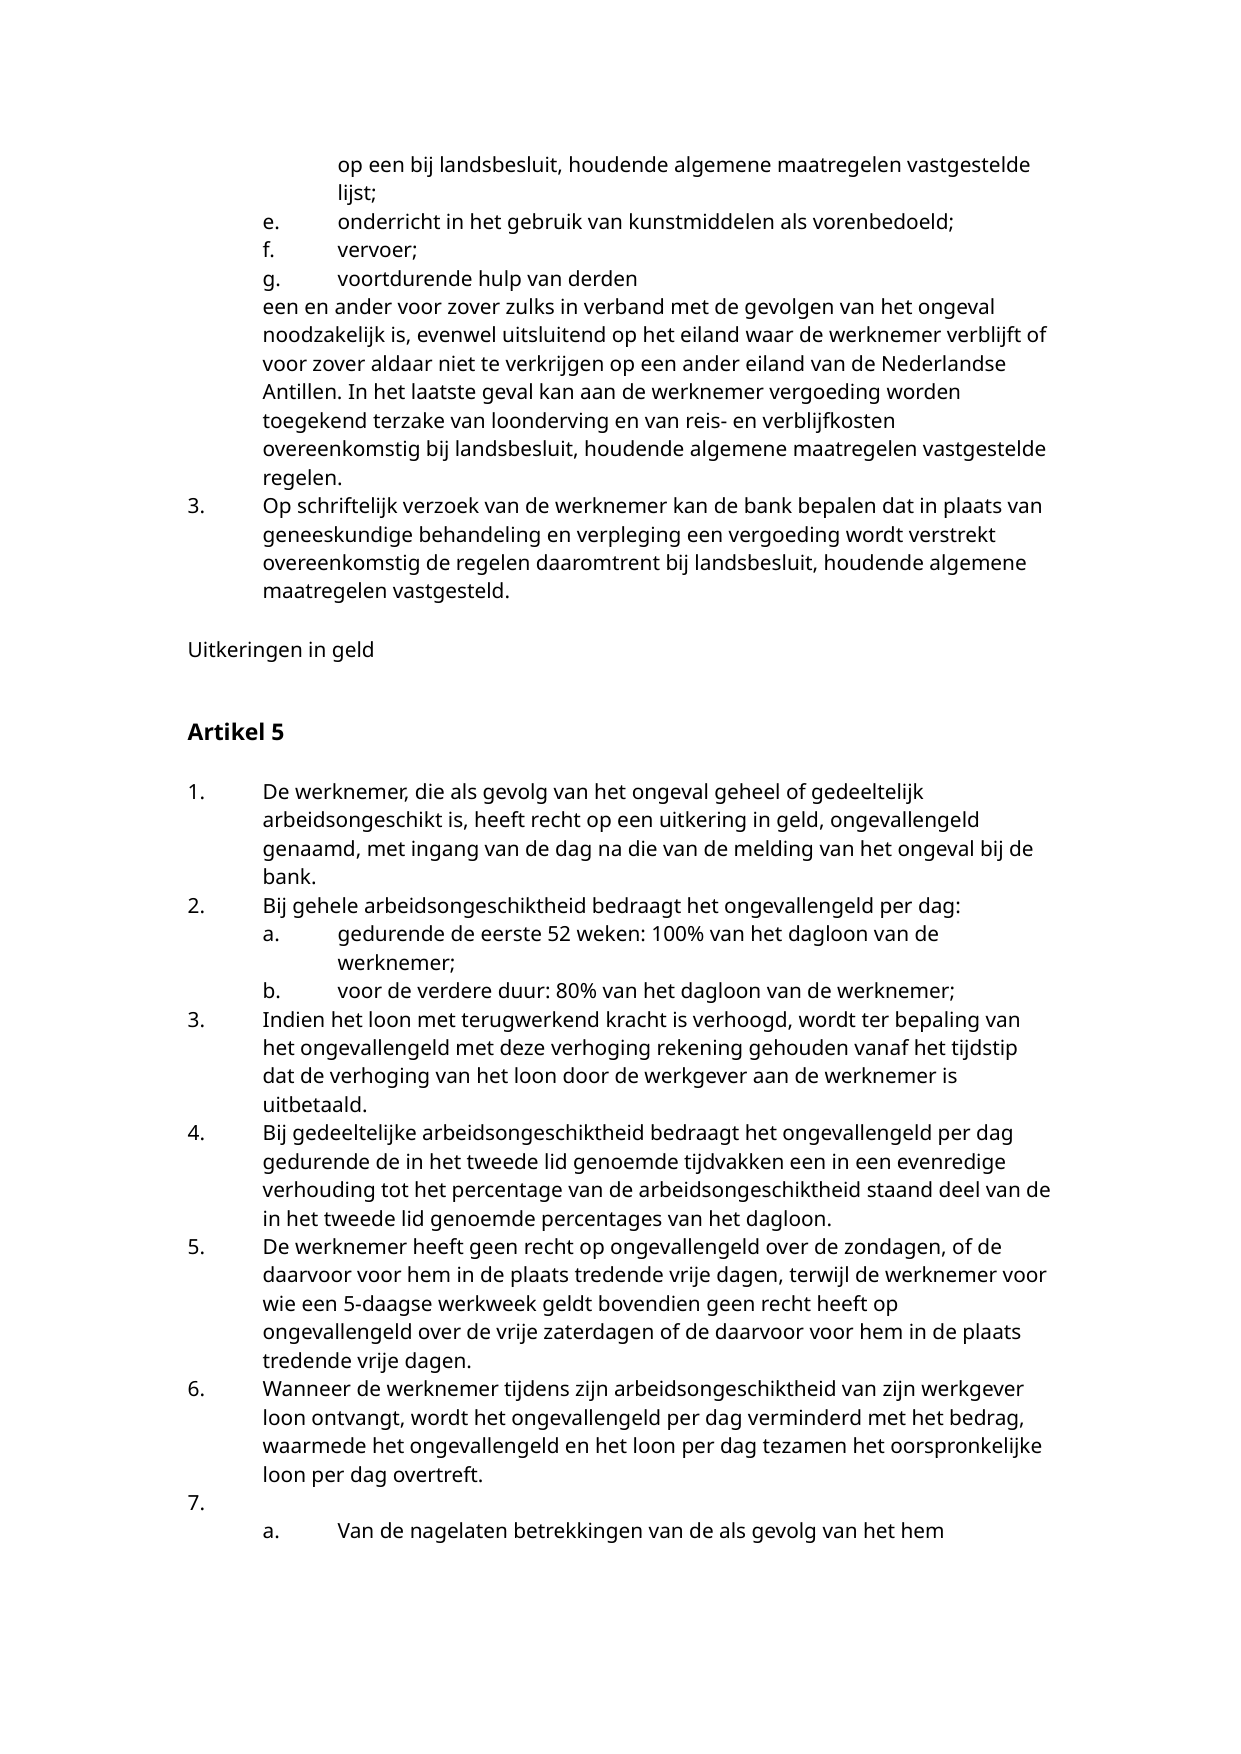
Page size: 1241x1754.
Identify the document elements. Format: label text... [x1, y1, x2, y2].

list voortdurende hulp van derden [262, 264, 1053, 292]
subtitle Uitkeringen in geld [187, 635, 1053, 663]
list onderricht in het gebruik van kunstmiddelen als vorenbedoeld; [262, 207, 1053, 235]
list vervoer; [262, 235, 1053, 264]
list Bij gedeeltelijke arbeidsongeschiktheid bedraagt het ongevallengeld per dag gedurende de in het tweede lid genoemde tijdvakken een in een evenredige verhouding tot het percentage van de arbeidsongeschiktheid staand deel van de in het tweede lid genoemde percentages van het dagloon. [187, 1118, 1053, 1232]
list op een bij landsbesluit, houdende algemene maatregelen vastgestelde lijst; [262, 150, 1053, 207]
list De werknemer heeft geen recht op ongevallengeld over de zondagen, of de daarvoor voor hem in de plaats tredende vrije dagen, terwijl de werknemer voor wie een 5-daagse werkweek geldt bovendien geen recht heeft op ongevallengeld over de vrije zaterdagen of de daarvoor voor hem in de plaats tredende vrije dagen. [187, 1232, 1053, 1374]
list Wanneer de werknemer tijdens zijn arbeidsongeschiktheid van zijn werkgever loon ontvangt, wordt het ongevallengeld per dag verminderd met het bedrag, waarmede het ongevallengeld en het loon per dag tezamen het oorspronkelijke loon per dag overtreft. [187, 1374, 1053, 1488]
list gedurende de eerste 52 weken: 100% van het dagloon van de werknemer; [262, 919, 1053, 976]
list Van de nagelaten betrekkingen van de als gevolg van het hem [262, 1517, 1053, 1545]
list een en ander voor zover zulks in verband met de gevolgen van het ongeval noodzakelijk is, evenwel uitsluitend op het eiland waar de werknemer verblijft of voor zover aldaar niet te verkrijgen op een ander eiland van de Nederlandse Antillen. In het laatste geval kan aan de werknemer vergoeding worden toegekend terzake van loonderving en van reis- en verblijfkosten overeenkomstig bij landsbesluit, houdende algemene maatregelen vastgestelde regelen. [187, 292, 1053, 491]
list Bij gehele arbeidsongeschiktheid bedraagt het ongevallengeld per dag: [187, 891, 1053, 919]
list De werknemer, die als gevolg van het ongeval geheel of gedeeltelijk arbeidsongeschikt is, heeft recht op een uitkering in geld, ongevallengeld genaamd, met ingang van de dag na die van de melding van het ongeval bij de bank. [187, 777, 1053, 891]
subtitle Artikel 5 [187, 716, 1053, 747]
list voor de verdere duur: 80% van het dagloon van de werknemer; [262, 976, 1053, 1005]
list Indien het loon met terugwerkend kracht is verhoogd, wordt ter bepaling van het ongevallengeld met deze verhoging rekening gehouden vanaf het tijdstip dat de verhoging van het loon door de werkgever aan de werknemer is uitbetaald. [187, 1005, 1053, 1118]
list Op schriftelijk verzoek van de werknemer kan de bank bepalen dat in plaats van geneeskundige behandeling en verpleging een vergoeding wordt verstrekt overeenkomstig de regelen daaromtrent bij landsbesluit, houdende algemene maatregelen vastgesteld. [187, 491, 1053, 605]
